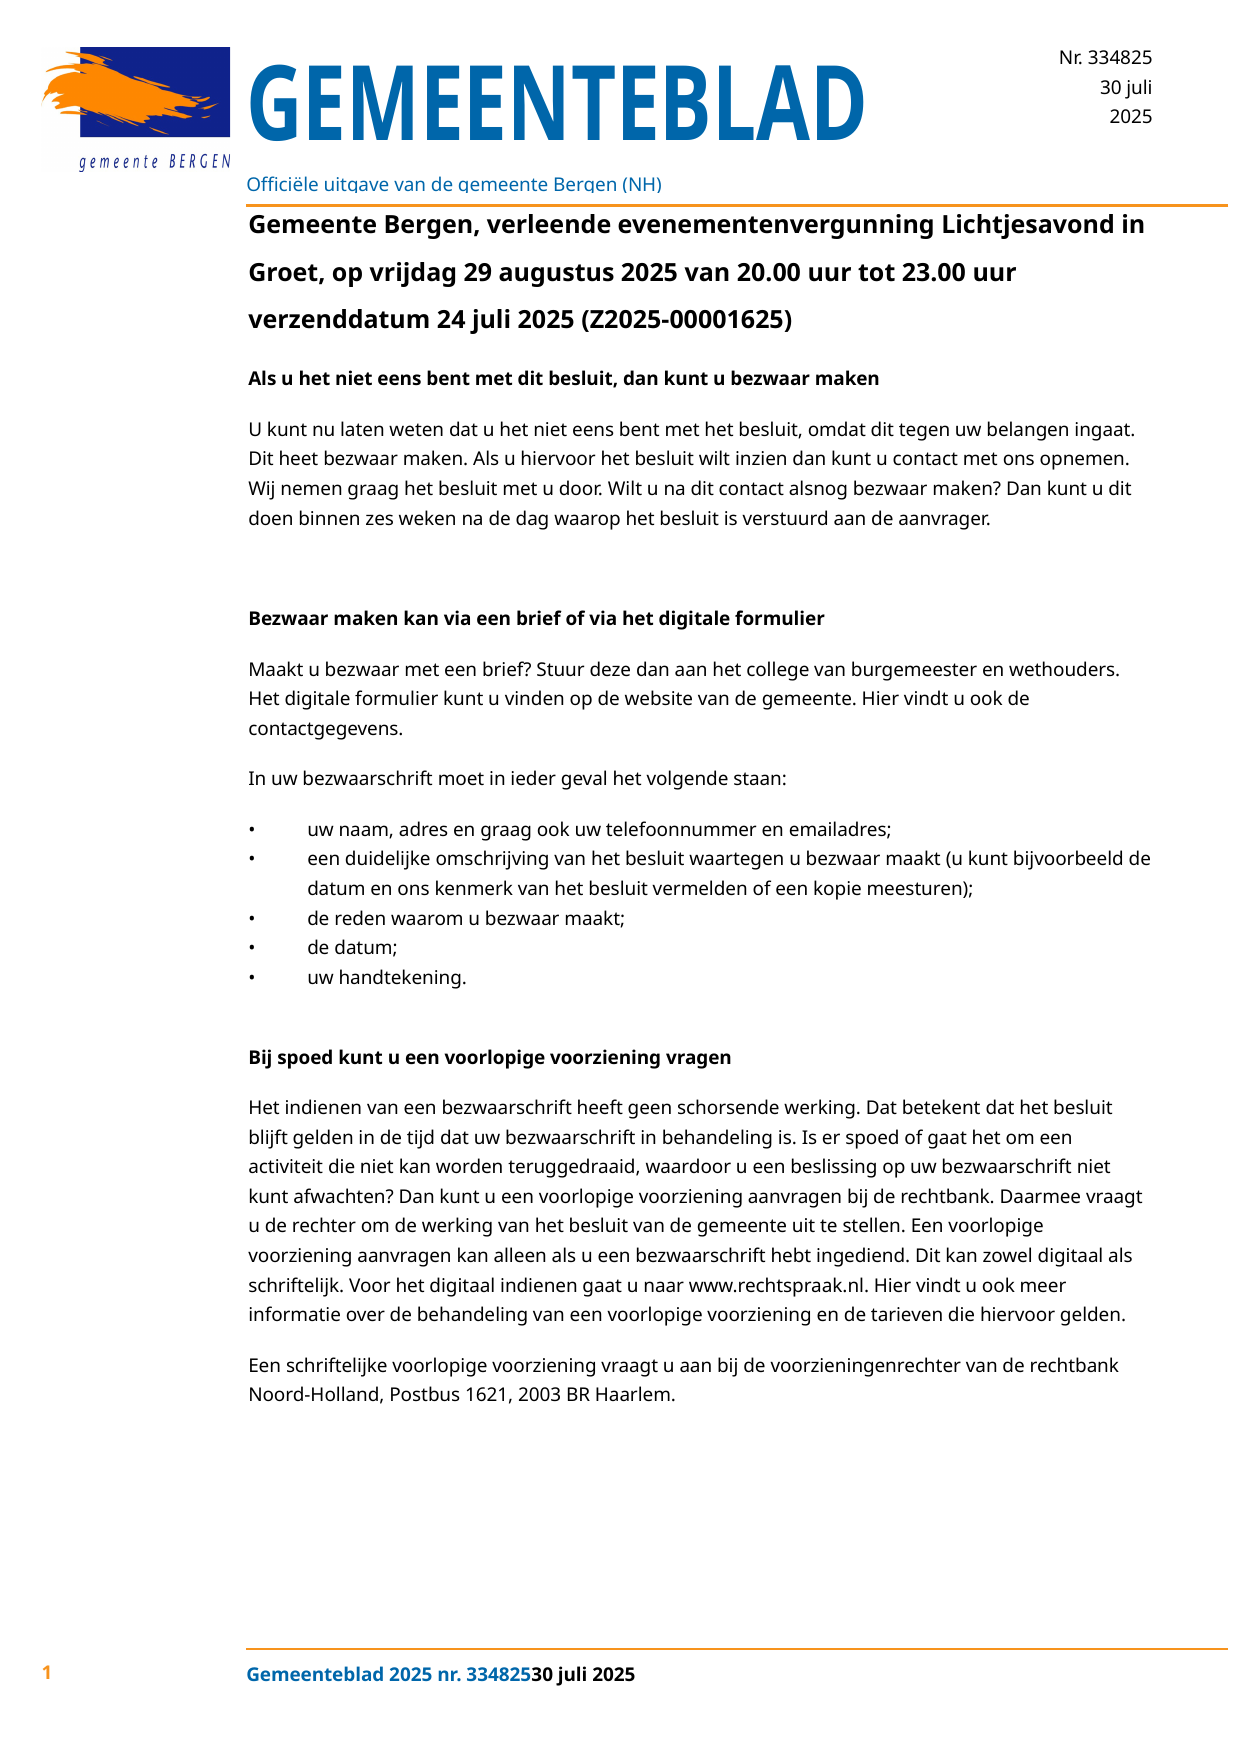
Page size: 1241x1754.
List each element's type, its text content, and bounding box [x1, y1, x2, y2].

list een duidelijke omschrijving van het besluit waartegen u bezwaar maakt (u kunt bijvoorbeeld de datum en ons kenmerk van het besluit vermelden of een kopie meesturen); [248, 846, 1152, 901]
picture [41, 47, 231, 172]
list uw naam, adres en graag ook uw telefoonnummer en emailadres; [248, 816, 1152, 842]
list uw handtekening. [248, 964, 1152, 989]
text Bezwaar maken kan via een brief of via het digitale formulier [248, 606, 1152, 631]
text Maakt u bezwaar met een brief? Stuur deze dan aan het college van burgemeester en wethouders. Het digitale formulier kunt u vinden op de website van de gemeente. Hier vindt u ook de contactgegevens. [248, 656, 1152, 741]
text Een schriftelijke voorlopige voorziening vraagt u aan bij de voorzieningenrechter van de rechtbank Noord-Holland, Postbus 1621, 2003 BR Haarlem. [248, 1352, 1152, 1407]
list de datum; [248, 934, 1152, 960]
text Het indienen van een bezwaarschrift heeft geen schorsende werking. Dat betekent dat het besluit blijft gelden in de tijd dat uw bezwaarschrift in behandeling is. Is er spoed of gaat het om een activiteit die niet kan worden teruggedraaid, waardoor u een beslissing op uw bezwaarschrift niet kunt afwachten? Dan kunt u een voorlopige voorziening aanvragen bij de rechtbank. Daarmee vraagt u de rechter om de werking van het besluit van de gemeente uit te stellen. Een voorlopige voorziening aanvragen kan alleen als u een bezwaarschrift hebt ingediend. Dit kan zowel digitaal als schriftelijk. Voor het digitaal indienen gaat u naar www.rechtspraak.nl. Hier vindt u ook meer informatie over de behandeling van een voorlopige voorziening en de tarieven die hiervoor gelden. [248, 1094, 1152, 1327]
text U kunt nu laten weten dat u het niet eens bent met het besluit, omdat dit tegen uw belangen ingaat. Dit heet bezwaar maken. Als u hiervoor het besluit wilt inzien dan kunt u contact met ons opnemen. Wij nemen graag het besluit met u door. Wilt u na dit contact alsnog bezwaar maken? Dan kunt u dit doen binnen zes weken na de dag waarop het besluit is verstuurd aan de aanvrager. [248, 416, 1152, 530]
text In uw bezwaarschrift moet in ieder geval het volgende staan: [248, 766, 1152, 791]
text Gemeente Bergen, verleende evenementenvergunning Lichtjesavond in Groet, op vrijdag 29 augustus 2025 van 20.00 uur tot 23.00 uur verzenddatum 24 juli 2025 (Z2025-00001625) [248, 207, 1152, 336]
text Als u het niet eens bent met dit besluit, dan kunt u bezwaar maken [248, 366, 1152, 391]
list de reden waarom u bezwaar maakt; [248, 905, 1152, 930]
text Bij spoed kunt u een voorlopige voorziening vragen [248, 1044, 1152, 1069]
